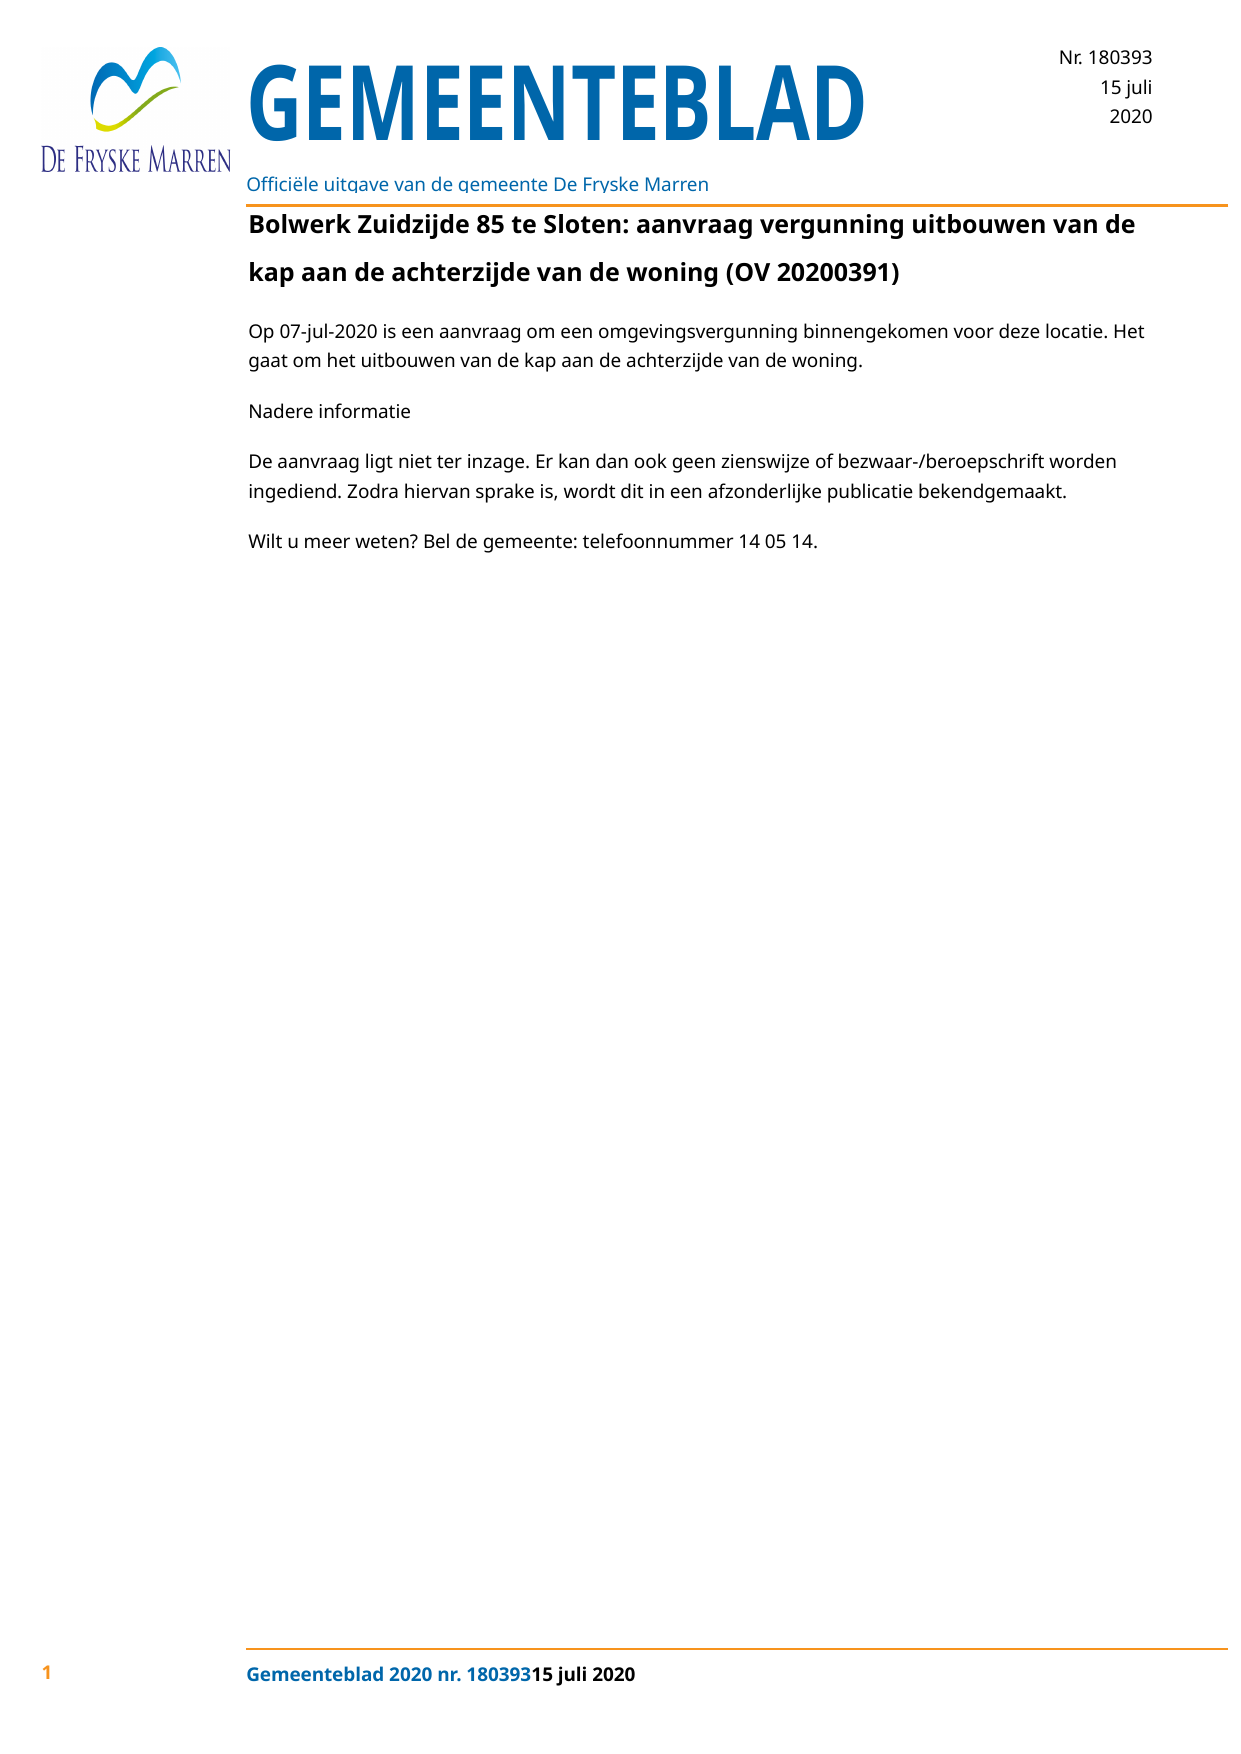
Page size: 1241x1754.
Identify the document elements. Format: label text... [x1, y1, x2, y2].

text Op 07-jul-2020 is een aanvraag om een omgevingsvergunning binnengekomen voor deze locatie. Het gaat om het uitbouwen van de kap aan de achterzijde van de woning. [248, 318, 1152, 373]
text Nadere informatie [248, 398, 1152, 424]
text De aanvraag ligt niet ter inzage. Er kan dan ook geen zienswijze of bezwaar-/beroepschrift worden ingediend. Zodra hiervan sprake is, wordt dit in een afzonderlijke publicatie bekendgemaakt. [248, 448, 1152, 504]
text Bolwerk Zuidzijde 85 te Sloten: aanvraag vergunning uitbouwen van de kap aan de achterzijde van de woning (OV 20200391) [248, 207, 1152, 288]
picture [41, 47, 231, 172]
text Wilt u meer weten? Bel de gemeente: telefoonnummer 14 05 14. [248, 528, 1152, 554]
